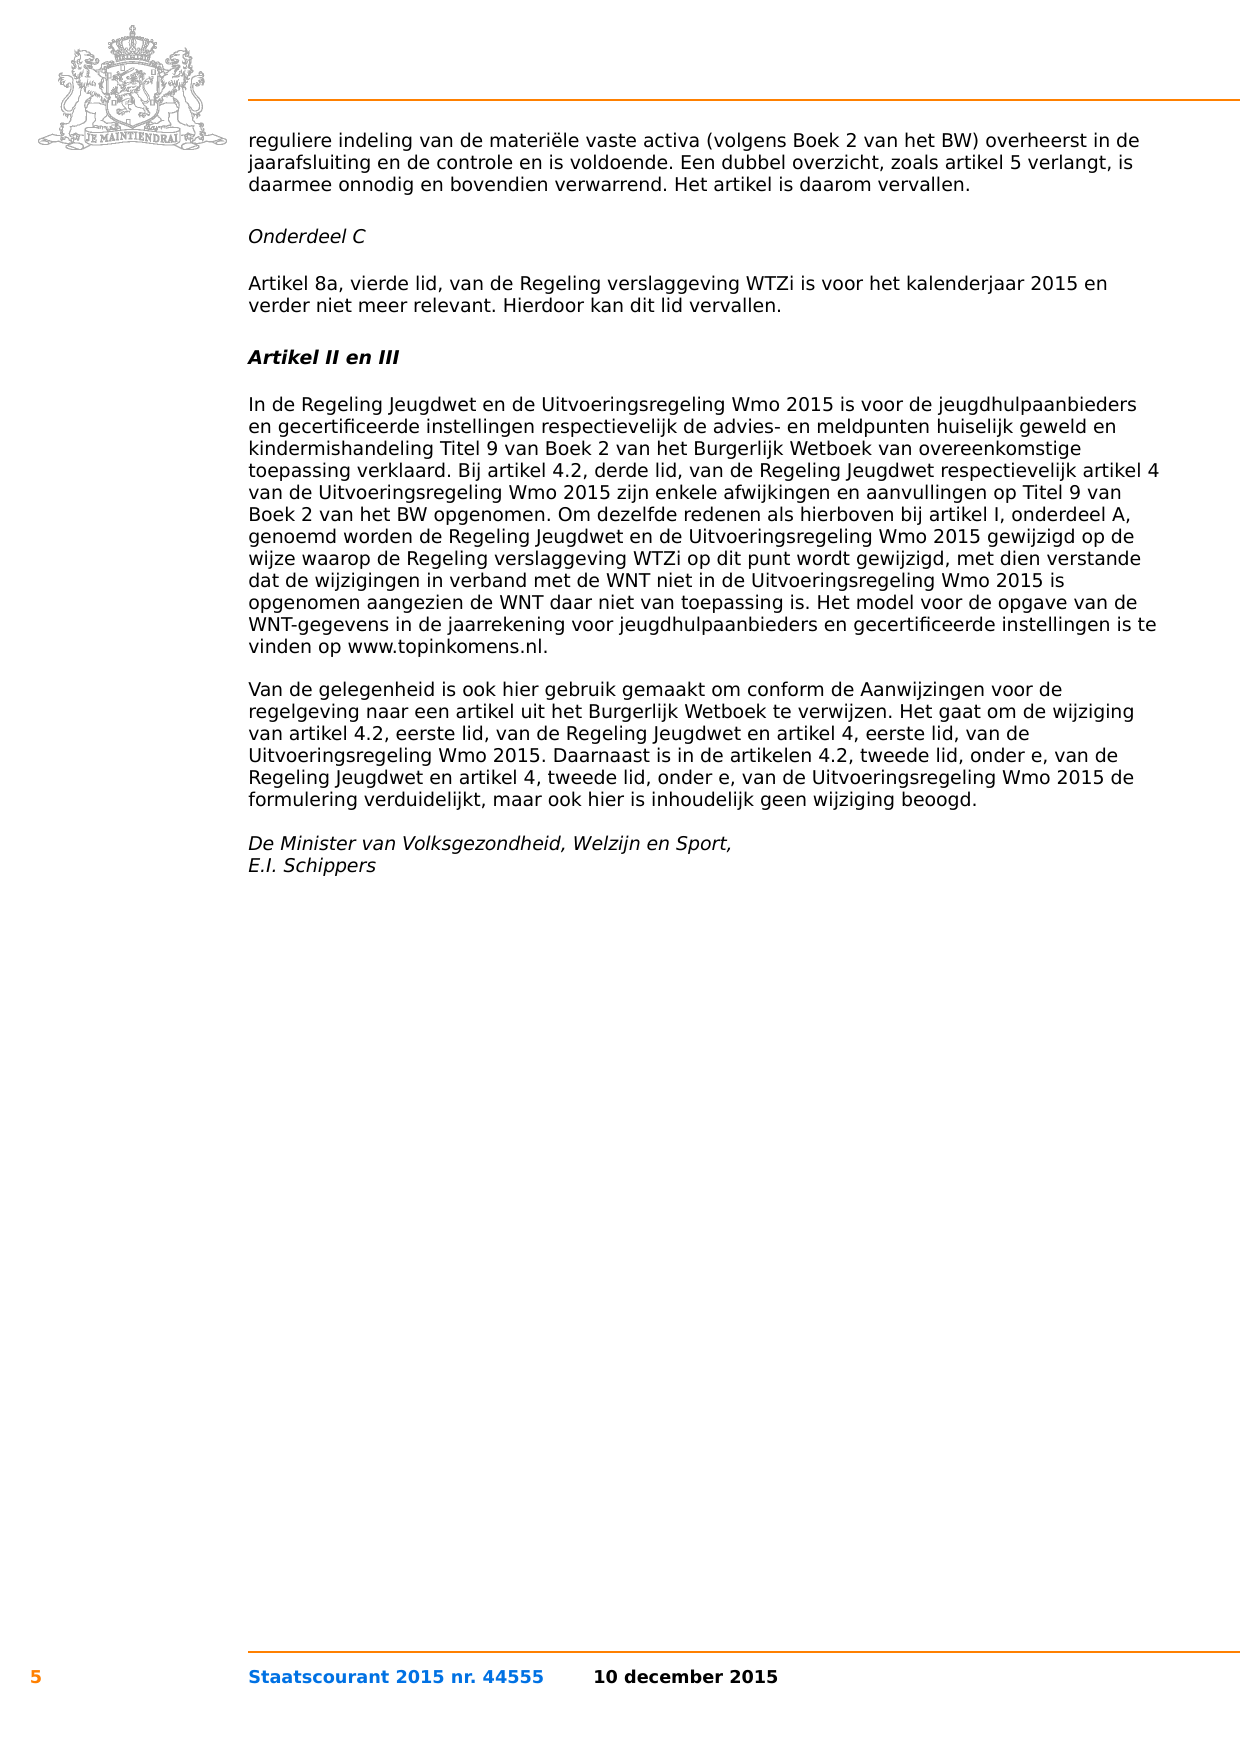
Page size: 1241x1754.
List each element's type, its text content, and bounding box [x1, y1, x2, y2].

text De Minister van Volksgezondheid, Welzijn en Sport, E.I. Schippers [248, 833, 1163, 877]
text Artikel 8a, vierde lid, van de Regeling verslaggeving WTZi is voor het kalenderjaar 2015 en verder niet meer relevant. Hierdoor kan dit lid vervallen. [248, 273, 1163, 317]
text In de Regeling Jeugdwet en de Uitvoeringsregeling Wmo 2015 is voor de jeugdhulpaanbieders en gecertificeerde instellingen respectievelijk de advies- en meldpunten huiselijk geweld en kindermishandeling Titel 9 van Boek 2 van het Burgerlijk Wetboek van overeenkomstige toepassing verklaard. Bij artikel 4.2, derde lid, van de Regeling Jeugdwet respectievelijk artikel 4 van de Uitvoeringsregeling Wmo 2015 zijn enkele afwijkingen en aanvullingen op Titel 9 van Boek 2 van het BW opgenomen. Om dezelfde redenen als hierboven bij artikel I, onderdeel A, genoemd worden de Regeling Jeugdwet en de Uitvoeringsregeling Wmo 2015 gewijzigd op de wijze waarop de Regeling verslaggeving WTZi op dit punt wordt gewijzigd, met dien verstande dat de wijzigingen in verband met de WNT niet in de Uitvoeringsregeling Wmo 2015 is opgenomen aangezien de WNT daar niet van toepassing is. Het model voor de opgave van de WNT-gegevens in de jaarrekening voor jeugdhulpaanbieders en gecertificeerde instellingen is te vinden op www.topinkomens.nl. [248, 394, 1163, 657]
picture [38, 25, 227, 150]
text Van de gelegenheid is ook hier gebruik gemaakt om conform de Aanwijzingen voor de regelgeving naar een artikel uit het Burgerlijk Wetboek te verwijzen. Het gaat om de wijziging van artikel 4.2, eerste lid, van de Regeling Jeugdwet en artikel 4, eerste lid, van de Uitvoeringsregeling Wmo 2015. Daarnaast is in de artikelen 4.2, tweede lid, onder e, van de Regeling Jeugdwet en artikel 4, tweede lid, onder e, van de Uitvoeringsregeling Wmo 2015 de formulering verduidelijkt, maar ook hier is inhoudelijk geen wijziging beoogd. [248, 679, 1163, 811]
text reguliere indeling van de materiële vaste activa (volgens Boek 2 van het BW) overheerst in de jaarafsluiting en de controle en is voldoende. Een dubbel overzicht, zoals artikel 5 verlangt, is daarmee onnodig en bovendien verwarrend. Het artikel is daarom vervallen. [248, 130, 1163, 196]
subtitle Onderdeel C [248, 226, 1163, 248]
subtitle Artikel II en III [248, 347, 1163, 369]
